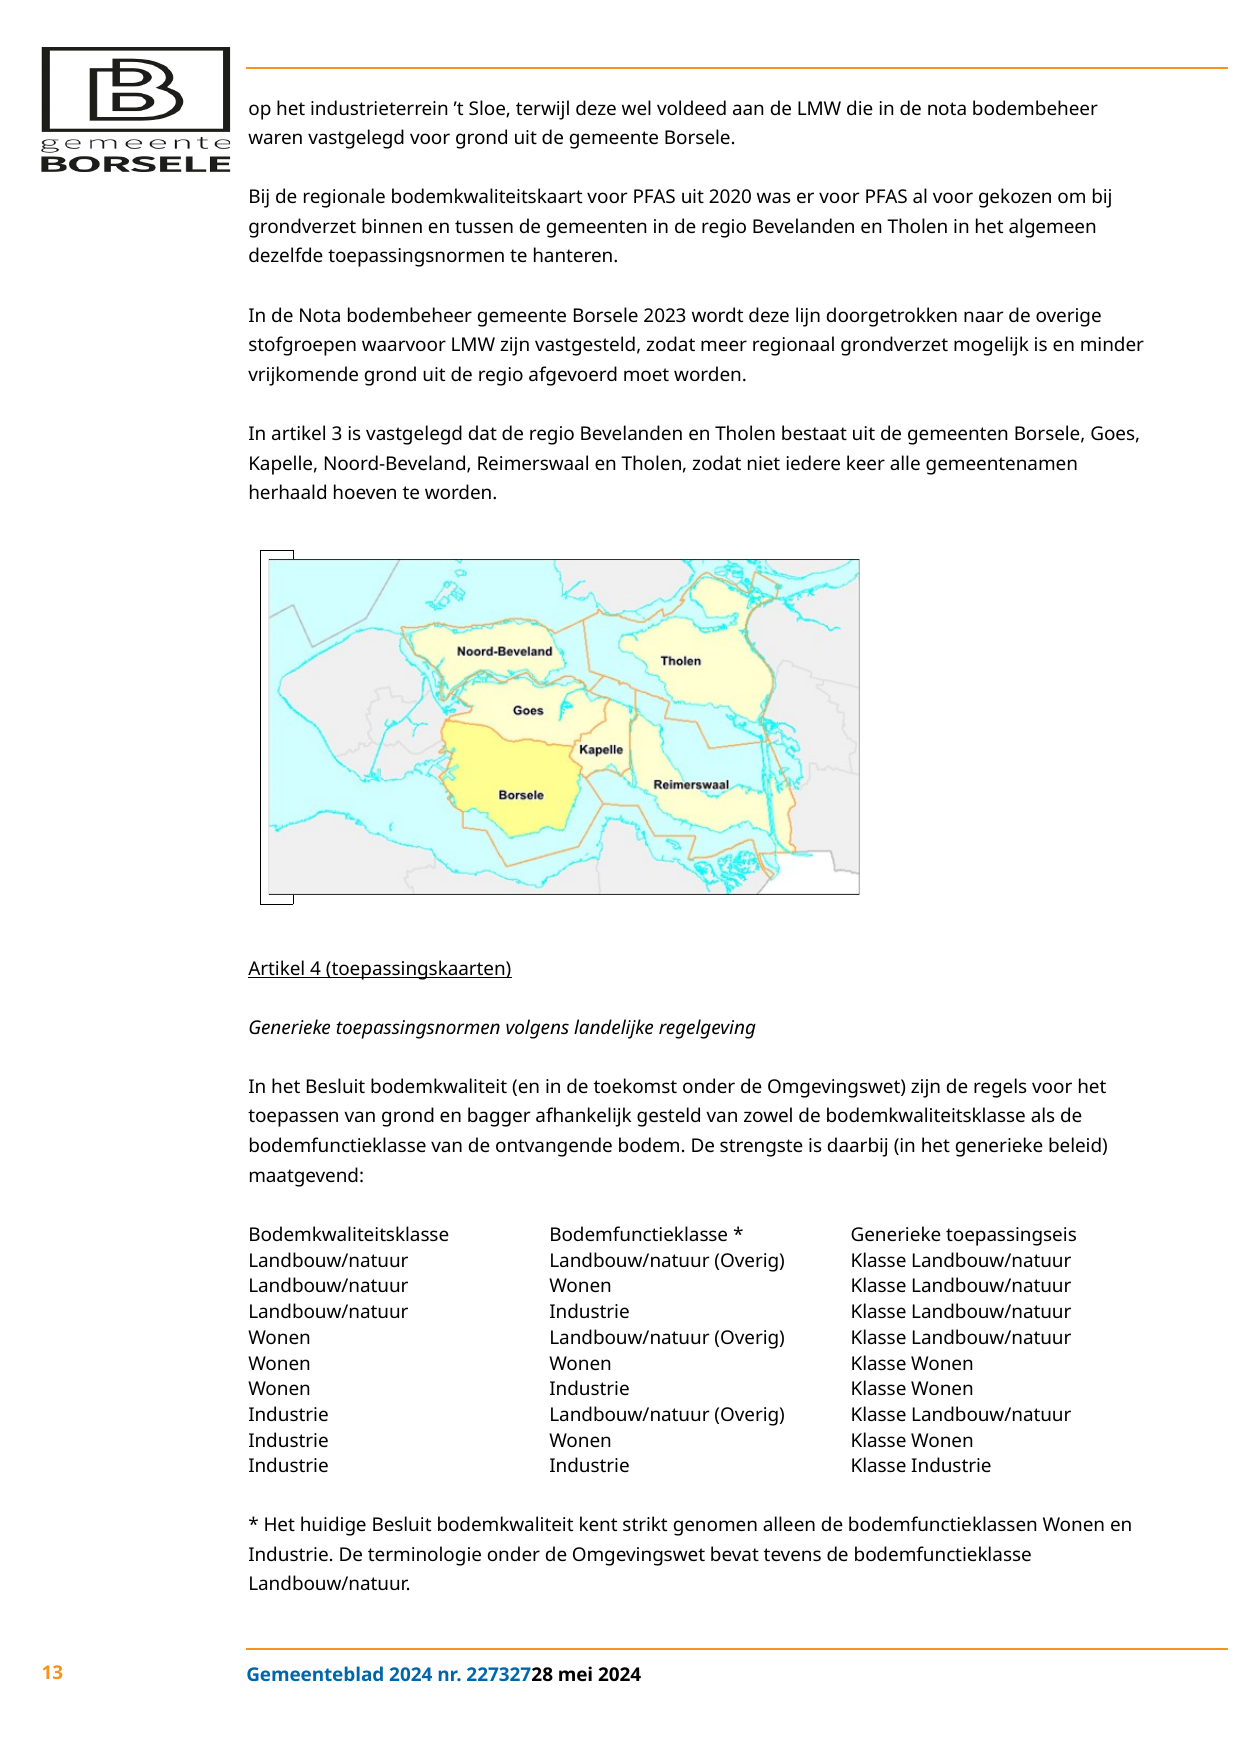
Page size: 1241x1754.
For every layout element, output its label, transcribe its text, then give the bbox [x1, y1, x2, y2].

table_cell Klasse Landbouw/natuur [850, 1401, 1152, 1427]
picture [268, 559, 860, 895]
table_cell Klasse Wonen [850, 1350, 1152, 1375]
table_cell Landbouw/natuur [248, 1247, 549, 1272]
table_cell Klasse Landbouw/natuur [850, 1324, 1152, 1350]
table_cell Klasse Industrie [850, 1453, 1152, 1478]
table_cell Klasse Landbouw/natuur [850, 1298, 1152, 1324]
table_cell Wonen [248, 1350, 549, 1375]
table_cell Industrie [549, 1298, 850, 1324]
table_cell Industrie [549, 1375, 850, 1401]
table_cell Landbouw/natuur (Overig) [549, 1324, 850, 1350]
picture [41, 47, 231, 172]
table_cell Landbouw/natuur (Overig) [549, 1401, 850, 1427]
table_cell Klasse Wonen [850, 1375, 1152, 1401]
table_cell Landbouw/natuur [248, 1298, 549, 1324]
table_cell Industrie [248, 1453, 549, 1478]
text op het industrieterrein ’t Sloe, terwijl deze wel voldeed aan de LMW die in de nota bodembeheer waren vastgelegd voor grond uit de gemeente Borsele. [248, 95, 1152, 150]
table_cell Wonen [549, 1350, 850, 1375]
table_cell Klasse Landbouw/natuur [850, 1247, 1152, 1272]
table_cell Wonen [248, 1324, 549, 1350]
table_cell Landbouw/natuur (Overig) [549, 1247, 850, 1272]
text Bij de regionale bodemkwaliteitskaart voor PFAS uit 2020 was er voor PFAS al voor gekozen om bij grondverzet binnen en tussen de gemeenten in de regio Bevelanden en Tholen in het algemeen dezelfde toepassingsnormen te hanteren. [248, 183, 1152, 268]
table_header Bodemfunctieklasse * [549, 1221, 850, 1247]
table_cell Wonen [549, 1427, 850, 1453]
text In de Nota bodembeheer gemeente Borsele 2023 wordt deze lijn doorgetrokken naar de overige stofgroepen waarvoor LMW zijn vastgesteld, zodat meer regionaal grondverzet mogelijk is en minder vrijkomende grond uit de regio afgevoerd moet worden. [248, 302, 1152, 387]
text Generieke toepassingsnormen volgens landelijke regelgeving [248, 1014, 1152, 1039]
text * Het huidige Besluit bodemkwaliteit kent strikt genomen alleen de bodemfunctieklassen Wonen en Industrie. De terminologie onder de Omgevingswet bevat tevens de bodemfunctieklasse Landbouw/natuur. [248, 1511, 1152, 1596]
table_cell Industrie [549, 1453, 850, 1478]
text In artikel 3 is vastgelegd dat de regio Bevelanden en Tholen bestaat uit de gemeenten Borsele, Goes, Kapelle, Noord-Beveland, Reimerswaal en Tholen, zodat niet iedere keer alle gemeentenamen herhaald hoeven te worden. [248, 420, 1152, 505]
table_cell Industrie [248, 1401, 549, 1427]
table_cell Klasse Wonen [850, 1427, 1152, 1453]
table_cell Wonen [248, 1375, 549, 1401]
table_cell Klasse Landbouw/natuur [850, 1273, 1152, 1298]
text Artikel 4 (toepassingskaarten) [248, 955, 1152, 980]
table_header Generieke toepassingseis [850, 1221, 1152, 1247]
table_header Bodemkwaliteitsklasse [248, 1221, 549, 1247]
table_cell Industrie [248, 1427, 549, 1453]
text In het Besluit bodemkwaliteit (en in de toekomst onder de Omgevingswet) zijn de regels voor het toepassen van grond en bagger afhankelijk gesteld van zowel de bodemkwaliteitsklasse als de bodemfunctieklasse van de ontvangende bodem. De strengste is daarbij (in het generieke beleid) maatgevend: [248, 1073, 1152, 1187]
table_cell Landbouw/natuur [248, 1273, 549, 1298]
table_cell Wonen [549, 1273, 850, 1298]
